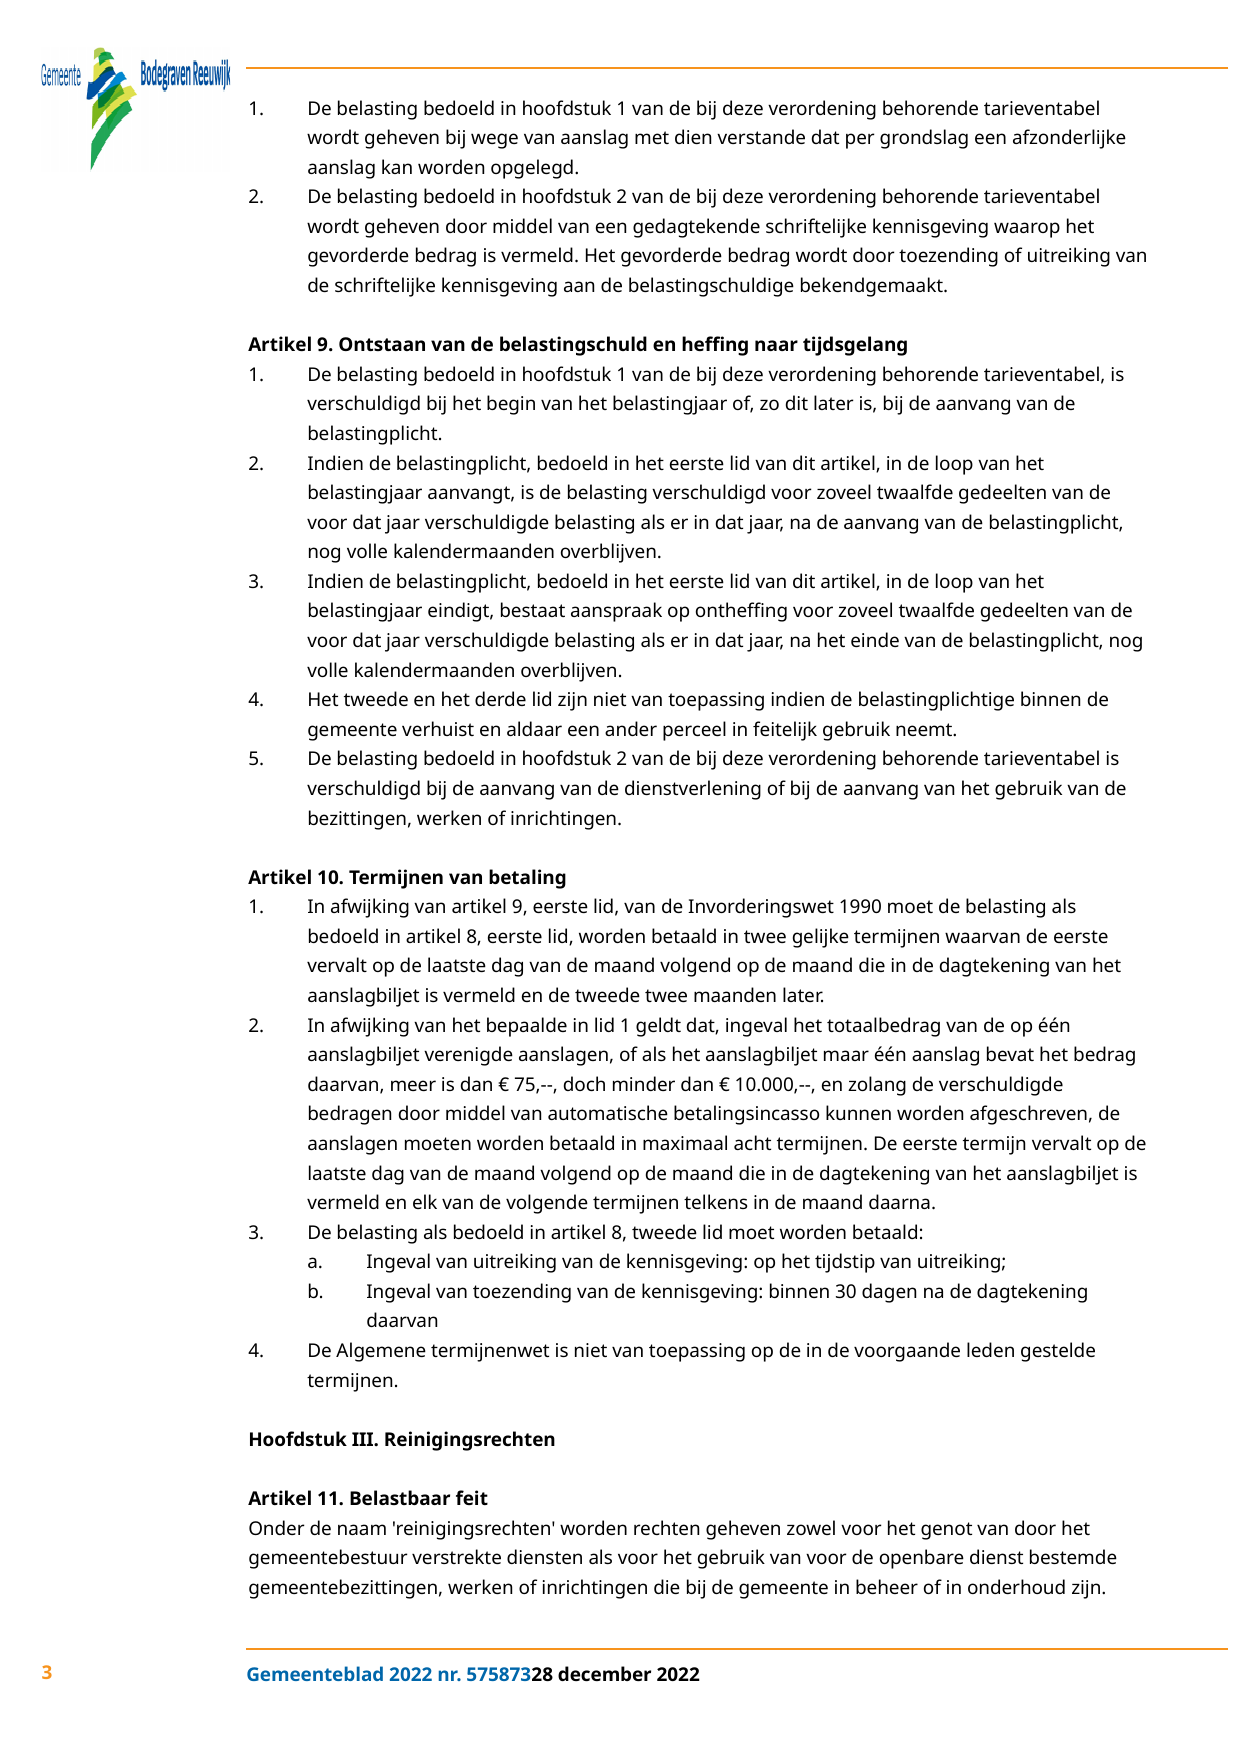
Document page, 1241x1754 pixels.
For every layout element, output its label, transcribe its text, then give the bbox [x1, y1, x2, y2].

text Onder de naam 'reinigingsrechten' worden rechten geheven zowel voor het genot van door het gemeentebestuur verstrekte diensten als voor het gebruik van voor de openbare dienst bestemde gemeentebezittingen, werken of inrichtingen die bij de gemeente in beheer of in onderhoud zijn. [248, 1515, 1152, 1600]
text Hoofdstuk III. Reinigingsrechten [248, 1426, 1152, 1452]
text Artikel 9. Ontstaan van de belastingschuld en heffing naar tijdsgelang [248, 331, 1152, 357]
list De belasting als bedoeld in artikel 8, tweede lid moet worden betaald: [248, 1219, 1152, 1245]
list Het tweede en het derde lid zijn niet van toepassing indien de belastingplichtige binnen de gemeente verhuist en aldaar een ander perceel in feitelijk gebruik neemt. [248, 686, 1152, 742]
list De belasting bedoeld in hoofdstuk 2 van de bij deze verordening behorende tarieventabel is verschuldigd bij de aanvang van de dienstverlening of bij de aanvang van het gebruik van de bezittingen, werken of inrichtingen. [248, 746, 1152, 831]
list In afwijking van het bepaalde in lid 1 geldt dat, ingeval het totaalbedrag van de op één aanslagbiljet verenigde aanslagen, of als het aanslagbiljet maar één aanslag bevat het bedrag daarvan, meer is dan € 75,--, doch minder dan € 10.000,--, en zolang de verschuldigde bedragen door middel van automatische betalingsincasso kunnen worden afgeschreven, de aanslagen moeten worden betaald in maximaal acht termijnen. De eerste termijn vervalt op de laatste dag van de maand volgend op de maand die in de dagtekening van het aanslagbiljet is vermeld en elk van de volgende termijnen telkens in de maand daarna. [248, 1012, 1152, 1215]
list In afwijking van artikel 9, eerste lid, van de Invorderingswet 1990 moet de belasting als bedoeld in artikel 8, eerste lid, worden betaald in twee gelijke termijnen waarvan de eerste vervalt op de laatste dag van de maand volgend op de maand die in de dagtekening van het aanslagbiljet is vermeld en de tweede twee maanden later. [248, 893, 1152, 1008]
text Artikel 11. Belastbaar feit [248, 1485, 1152, 1511]
list Ingeval van uitreiking van de kennisgeving: op het tijdstip van uitreiking; [307, 1248, 1152, 1274]
picture [41, 47, 231, 172]
list De belasting bedoeld in hoofdstuk 1 van de bij deze verordening behorende tarieventabel wordt geheven bij wege van aanslag met dien verstande dat per grondslag een afzonderlijke aanslag kan worden opgelegd. [248, 95, 1152, 180]
list De Algemene termijnenwet is niet van toepassing op de in de voorgaande leden gestelde termijnen. [248, 1337, 1152, 1393]
list De belasting bedoeld in hoofdstuk 1 van de bij deze verordening behorende tarieventabel, is verschuldigd bij het begin van het belastingjaar of, zo dit later is, bij de aanvang van de belastingplicht. [248, 361, 1152, 446]
list Indien de belastingplicht, bedoeld in het eerste lid van dit artikel, in de loop van het belastingjaar eindigt, bestaat aanspraak op ontheffing voor zoveel twaalfde gedeelten van de voor dat jaar verschuldigde belasting als er in dat jaar, na het einde van de belastingplicht, nog volle kalendermaanden overblijven. [248, 568, 1152, 683]
text Artikel 10. Termijnen van betaling [248, 864, 1152, 890]
list Ingeval van toezending van de kennisgeving: binnen 30 dagen na de dagtekening daarvan [307, 1278, 1152, 1333]
list De belasting bedoeld in hoofdstuk 2 van de bij deze verordening behorende tarieventabel wordt geheven door middel van een gedagtekende schriftelijke kennisgeving waarop het gevorderde bedrag is vermeld. Het gevorderde bedrag wordt door toezending of uitreiking van de schriftelijke kennisgeving aan de belastingschuldige bekendgemaakt. [248, 183, 1152, 298]
list Indien de belastingplicht, bedoeld in het eerste lid van dit artikel, in de loop van het belastingjaar aanvangt, is de belasting verschuldigd voor zoveel twaalfde gedeelten van de voor dat jaar verschuldigde belasting als er in dat jaar, na de aanvang van de belastingplicht, nog volle kalendermaanden overblijven. [248, 450, 1152, 564]
